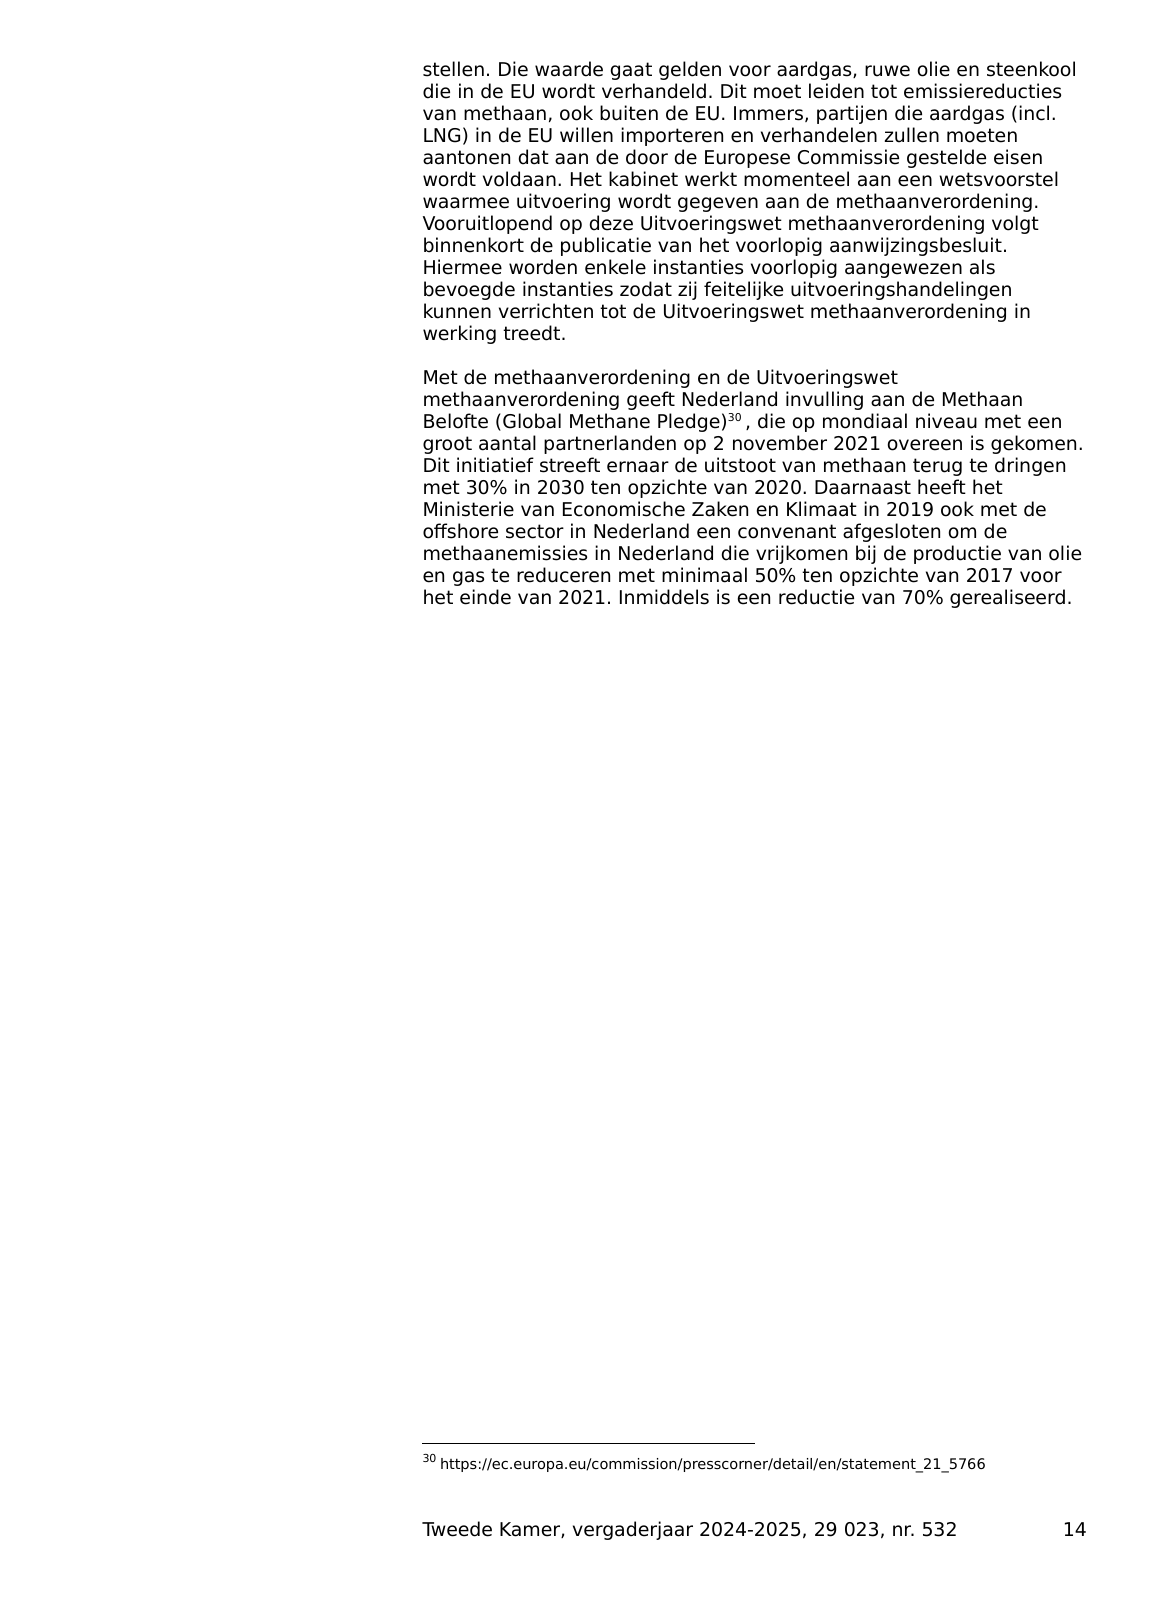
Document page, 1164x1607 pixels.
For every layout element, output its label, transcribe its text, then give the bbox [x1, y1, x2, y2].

text stellen. Die waarde gaat gelden voor aardgas, ruwe olie en steenkool die in de EU wordt verhandeld. Dit moet leiden tot emissiereducties van methaan, ook buiten de EU. Immers, partijen die aardgas (incl. LNG) in de EU willen importeren en verhandelen zullen moeten aantonen dat aan de door de Europese Commissie gestelde eisen wordt voldaan. Het kabinet werkt momenteel aan een wetsvoorstel waarmee uitvoering wordt gegeven aan de methaanverordening. Vooruitlopend op deze Uitvoeringswet methaanverordening volgt binnenkort de publicatie van het voorlopig aanwijzingsbesluit. Hiermee worden enkele instanties voorlopig aangewezen als bevoegde instanties zodat zij feitelijke uitvoeringshandelingen kunnen verrichten tot de Uitvoeringswet methaanverordening in werking treedt. [422, 59, 1087, 345]
text https://ec.europa.eu/commission/presscorner/detail/en/statement_21_5766 [422, 1452, 1087, 1474]
text Met de methaanverordening en de Uitvoeringswet methaanverordening geeft Nederland invulling aan de Methaan Belofte (Global Methane Pledge), die op mondiaal niveau met een groot aantal partnerlanden op 2 november 2021 overeen is gekomen. Dit initiatief streeft ernaar de uitstoot van methaan terug te dringen met 30% in 2030 ten opzichte van 2020. Daarnaast heeft het Ministerie van Economische Zaken en Klimaat in 2019 ook met de offshore sector in Nederland een convenant afgesloten om de methaanemissies in Nederland die vrijkomen bij de productie van olie en gas te reduceren met minimaal 50% ten opzichte van 2017 voor het einde van 2021. Inmiddels is een reductie van 70% gerealiseerd. [422, 367, 1087, 609]
